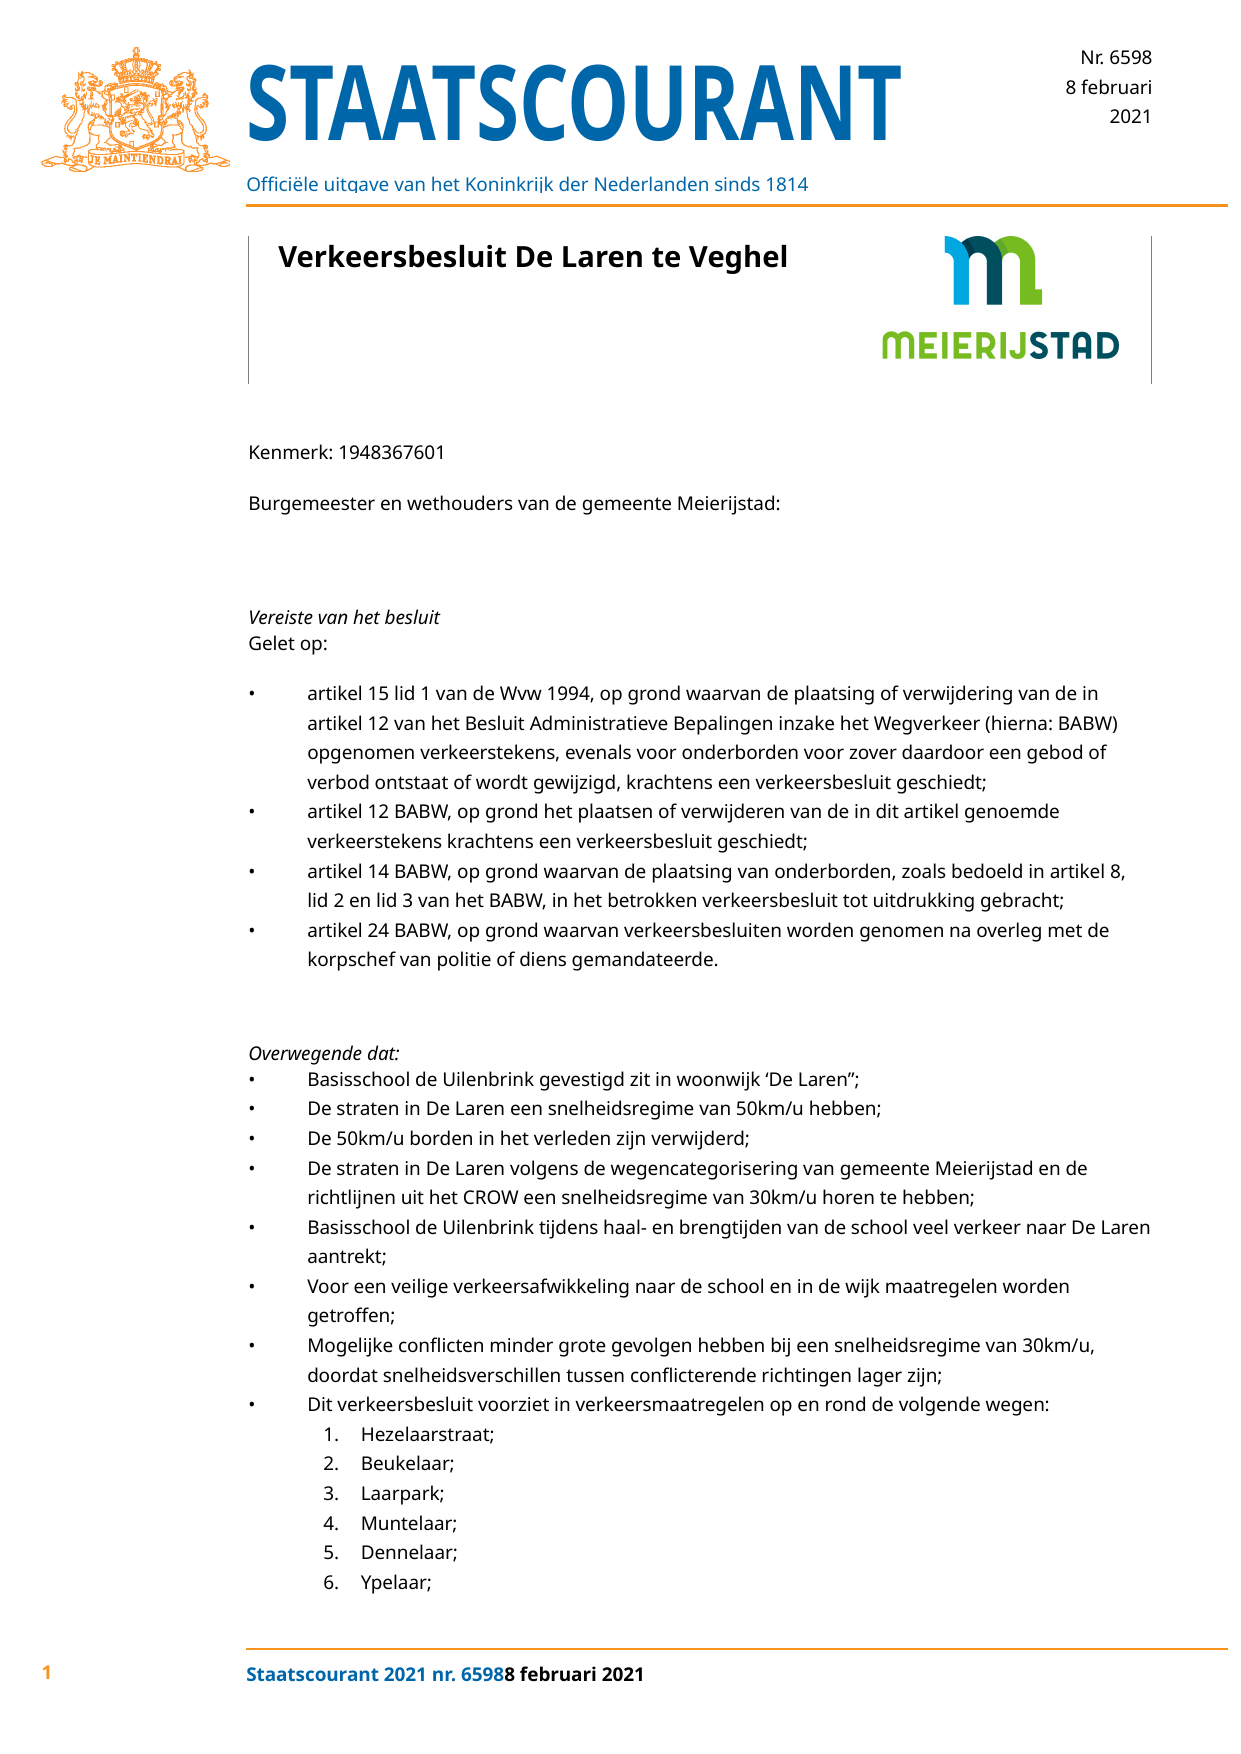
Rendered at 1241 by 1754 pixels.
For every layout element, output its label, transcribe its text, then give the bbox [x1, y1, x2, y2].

list Dit verkeersbesluit voorziet in verkeersmaatregelen op en rond de volgende wegen: [248, 1391, 1152, 1417]
list Ypelaar; [323, 1569, 1152, 1594]
list Basisschool de Uilenbrink gevestigd zit in woonwijk ‘De Laren”; [248, 1066, 1152, 1092]
list Voor een veilige verkeersafwikkeling naar de school en in de wijk maatregelen worden getroffen; [248, 1273, 1152, 1328]
text Burgemeester en wethouders van de gemeente Meierijstad: [248, 490, 1152, 516]
list De 50km/u borden in het verleden zijn verwijderd; [248, 1125, 1152, 1151]
list artikel 15 lid 1 van de Wvw 1994, op grond waarvan de plaatsing of verwijdering van de in artikel 12 van het Besluit Administratieve Bepalingen inzake het Wegverkeer (hierna: BABW) opgenomen verkeerstekens, evenals voor onderborden voor zover daardoor een gebod of verbod ontstaat of wordt gewijzigd, krachtens een verkeersbesluit geschiedt; [248, 680, 1152, 795]
text Gelet op: [248, 630, 1152, 656]
text Vereiste van het besluit [248, 604, 1152, 630]
list Hezelaarstraat; [323, 1421, 1152, 1447]
list De straten in De Laren een snelheidsregime van 50km/u hebben; [248, 1096, 1152, 1121]
list artikel 24 BABW, op grond waarvan verkeersbesluiten worden genomen na overleg met de korpschef van politie of diens gemandateerde. [248, 917, 1152, 972]
picture [882, 236, 1119, 359]
text Overwegende dat: [248, 1040, 1152, 1066]
list artikel 12 BABW, op grond het plaatsen of verwijderen van de in dit artikel genoemde verkeerstekens krachtens een verkeersbesluit geschiedt; [248, 799, 1152, 854]
list Laarpark; [323, 1480, 1152, 1506]
table_header [1119, 236, 1151, 358]
table_header [850, 359, 1151, 384]
list Beukelaar; [323, 1451, 1152, 1476]
table_header Verkeersbesluit De Laren te Veghel [249, 236, 850, 384]
list De straten in De Laren volgens de wegencategorisering van gemeente Meierijstad en de richtlijnen uit het CROW een snelheidsregime van 30km/u horen te hebben; [248, 1155, 1152, 1210]
list Dennelaar; [323, 1539, 1152, 1565]
list artikel 14 BABW, op grond waarvan de plaatsing van onderborden, zoals bedoeld in artikel 8, lid 2 en lid 3 van het BABW, in het betrokken verkeersbesluit tot uitdrukking gebracht; [248, 858, 1152, 913]
picture [41, 47, 231, 172]
table_header [850, 236, 882, 358]
list Basisschool de Uilenbrink tijdens haal- en brengtijden van de school veel verkeer naar De Laren aantrekt; [248, 1214, 1152, 1269]
text Kenmerk: 1948367601 [248, 439, 1152, 465]
list Mogelijke conflicten minder grote gevolgen hebben bij een snelheidsregime van 30km/u, doordat snelheidsverschillen tussen conflicterende richtingen lager zijn; [248, 1332, 1152, 1387]
list Muntelaar; [323, 1510, 1152, 1535]
